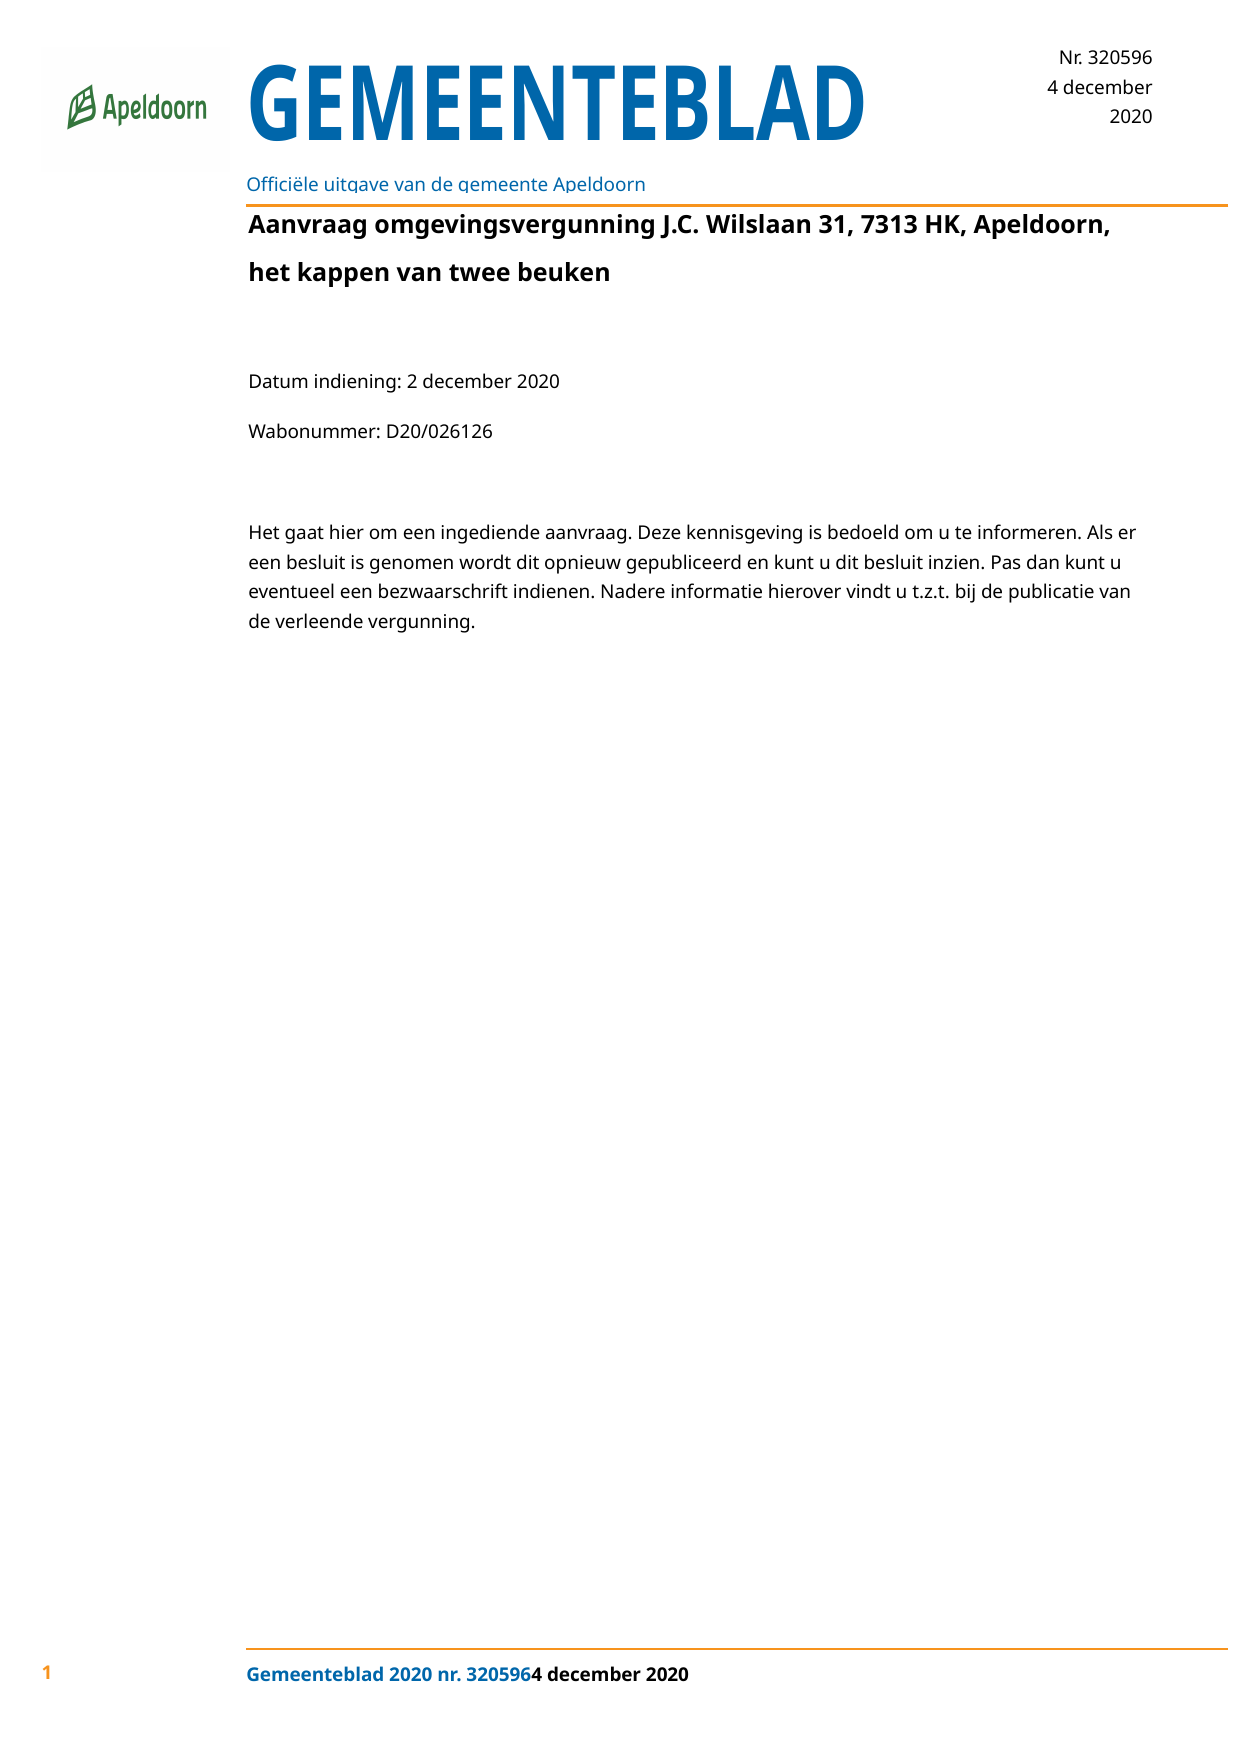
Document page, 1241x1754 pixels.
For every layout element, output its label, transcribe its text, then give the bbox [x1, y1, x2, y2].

text Aanvraag omgevingsvergunning J.C. Wilslaan 31, 7313 HK, Apeldoorn, het kappen van twee beuken [248, 207, 1152, 288]
picture [41, 47, 231, 172]
text Datum indiening: 2 december 2020 [248, 368, 1152, 394]
text Het gaat hier om een ingediende aanvraag. Deze kennisgeving is bedoeld om u te informeren. Als er een besluit is genomen wordt dit opnieuw gepubliceerd en kunt u dit besluit inzien. Pas dan kunt u eventueel een bezwaarschrift indienen. Nadere informatie hierover vindt u t.z.t. bij de publicatie van de verleende vergunning. [248, 519, 1152, 634]
text Wabonummer: D20/026126 [248, 419, 1152, 444]
